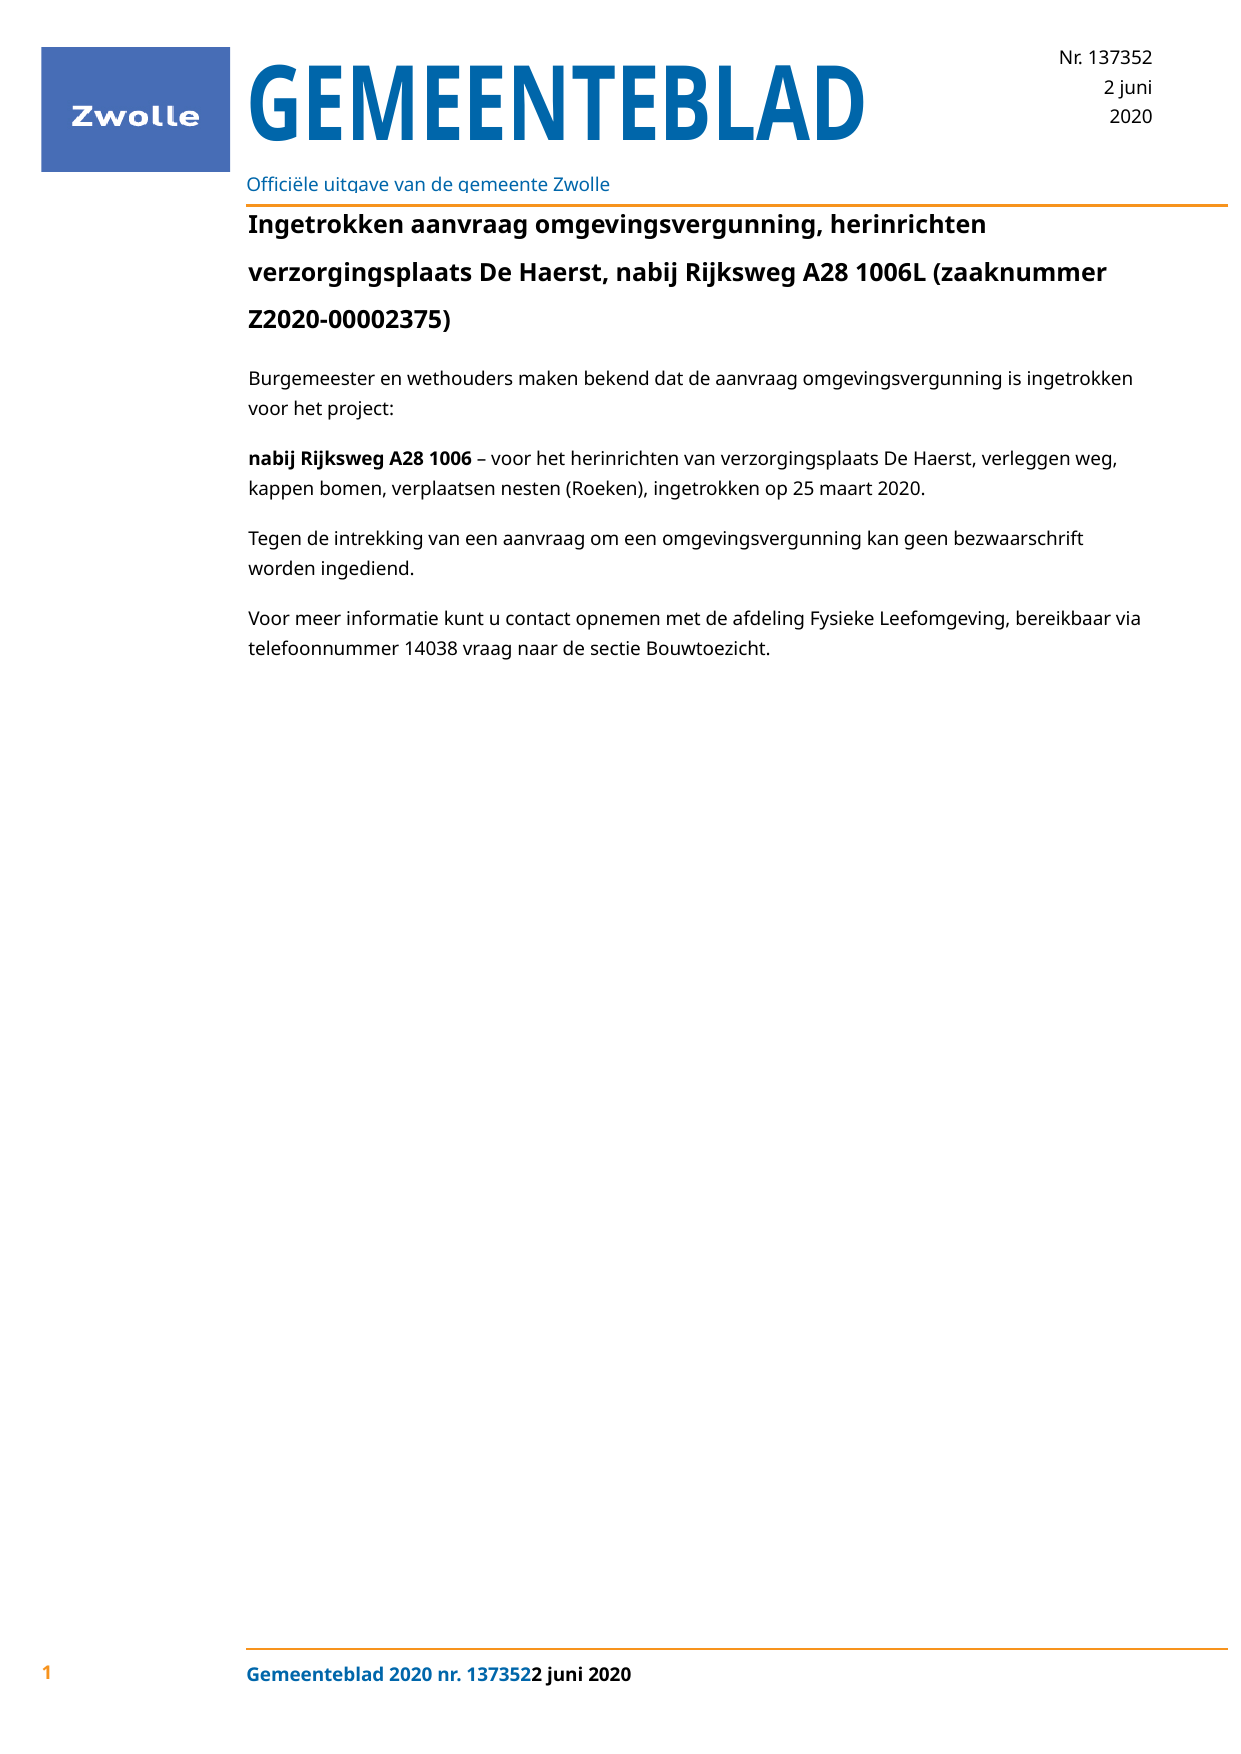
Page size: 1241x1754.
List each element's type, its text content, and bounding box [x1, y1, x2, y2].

text Burgemeester en wethouders maken bekend dat de aanvraag omgevingsvergunning is ingetrokken voor het project: [248, 366, 1152, 421]
text Tegen de intrekking van een aanvraag om een omgevingsvergunning kan geen bezwaarschrift worden ingediend. [248, 526, 1152, 581]
text Ingetrokken aanvraag omgevingsvergunning, herinrichten verzorgingsplaats De Haerst, nabij Rijksweg A28 1006L (zaaknummer Z2020-00002375) [248, 207, 1152, 336]
picture [41, 47, 231, 172]
text nabij Rijksweg A28 1006 – voor het herinrichten van verzorgingsplaats De Haerst, verleggen weg, kappen bomen, verplaatsen nesten (Roeken), ingetrokken op 25 maart 2020. [248, 446, 1152, 501]
text Voor meer informatie kunt u contact opnemen met de afdeling Fysieke Leefomgeving, bereikbaar via telefoonnummer 14038 vraag naar de sectie Bouwtoezicht. [248, 606, 1152, 661]
